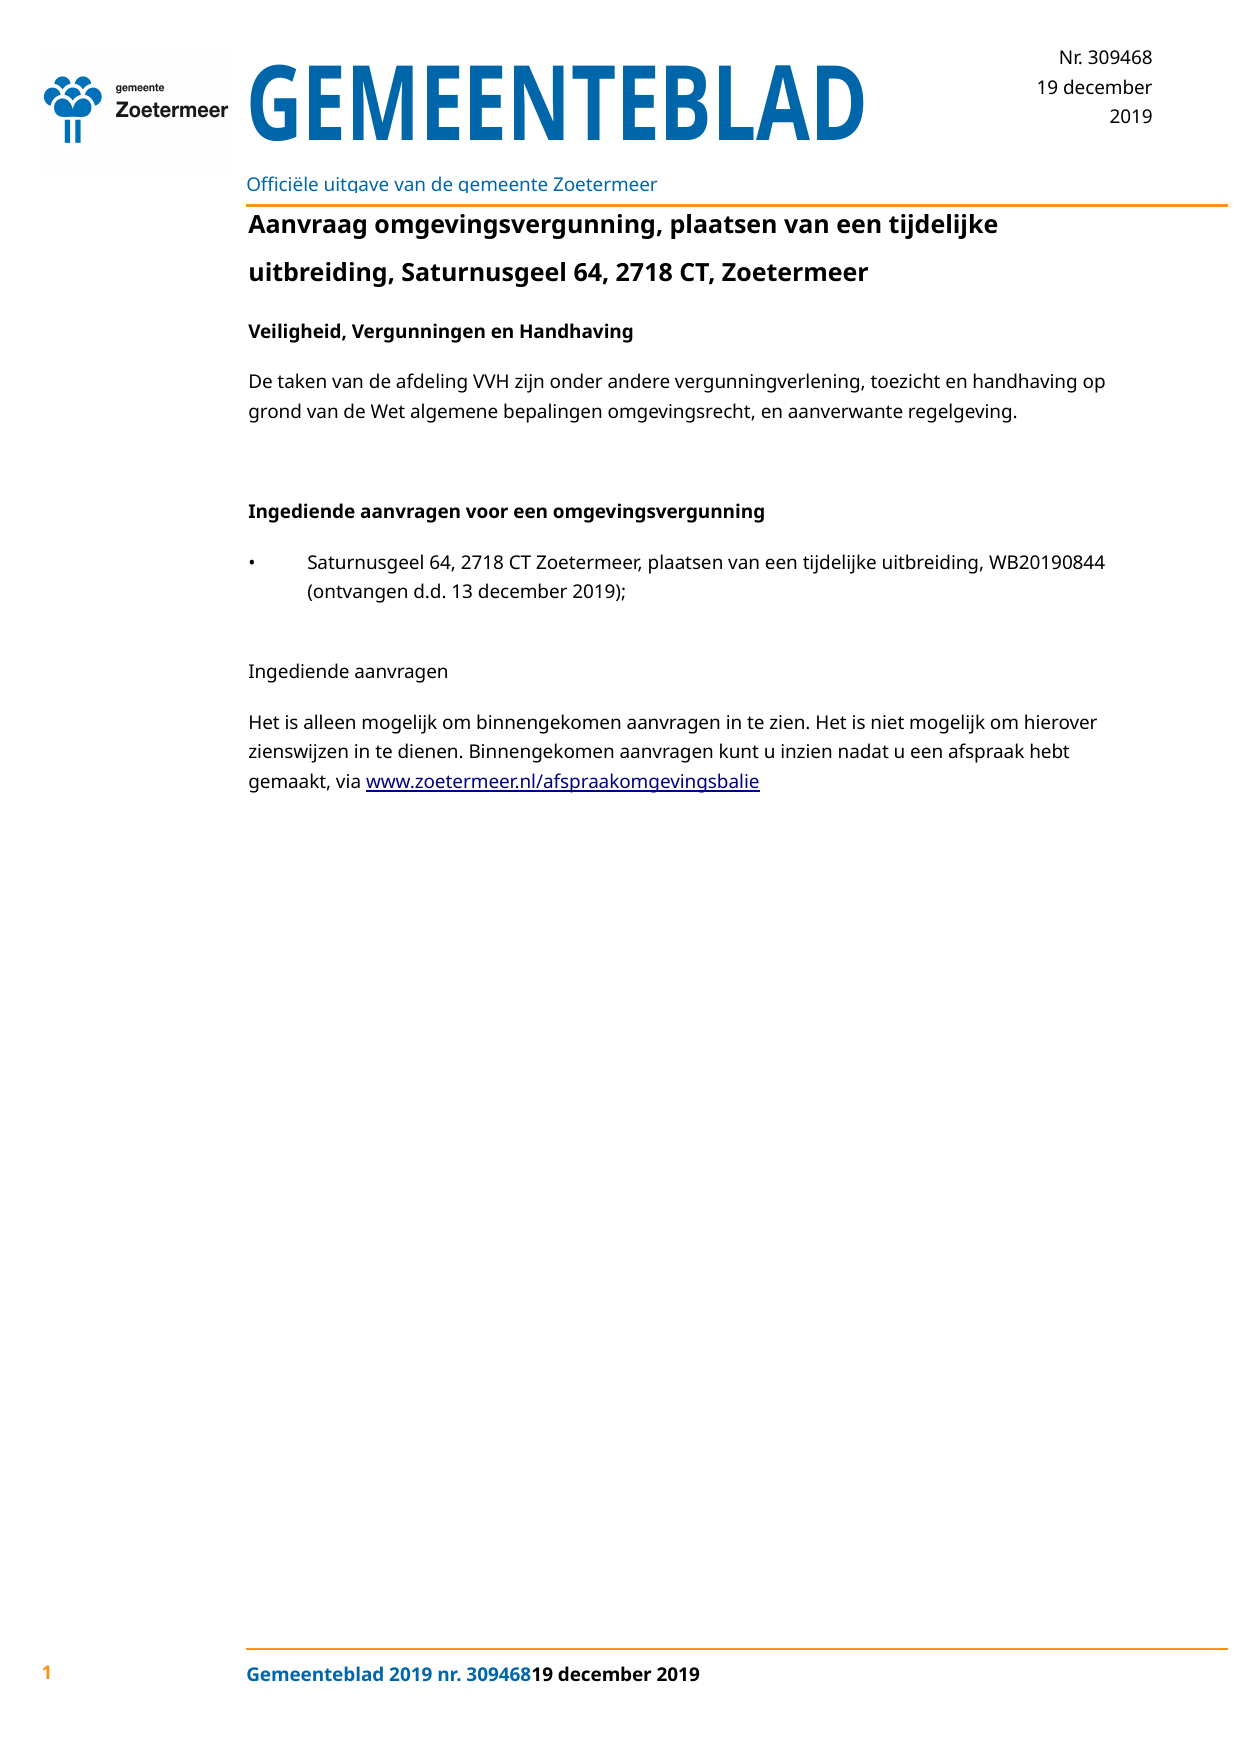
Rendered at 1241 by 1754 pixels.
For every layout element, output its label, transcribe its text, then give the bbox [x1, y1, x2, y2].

picture [41, 47, 231, 172]
text Ingediende aanvragen [248, 659, 1152, 684]
text De taken van de afdeling VVH zijn onder andere vergunningverlening, toezicht en handhaving op grond van de Wet algemene bepalingen omgevingsrecht, en aanverwante regelgeving. [248, 368, 1152, 424]
text Veiligheid, Vergunningen en Handhaving [248, 318, 1152, 344]
text Het is alleen mogelijk om binnengekomen aanvragen in te zien. Het is niet mogelijk om hierover zienswijzen in te dienen. Binnengekomen aanvragen kunt u inzien nadat u een afspraak hebt gemaakt, via www.zoetermeer.nl/afspraakomgevingsbalie [248, 709, 1152, 794]
text Ingediende aanvragen voor een omgevingsvergunning [248, 499, 1152, 524]
text Aanvraag omgevingsvergunning, plaatsen van een tijdelijke uitbreiding, Saturnusgeel 64, 2718 CT, Zoetermeer [248, 207, 1152, 288]
list Saturnusgeel 64, 2718 CT Zoetermeer, plaatsen van een tijdelijke uitbreiding, WB20190844 (ontvangen d.d. 13 december 2019); [248, 549, 1152, 604]
